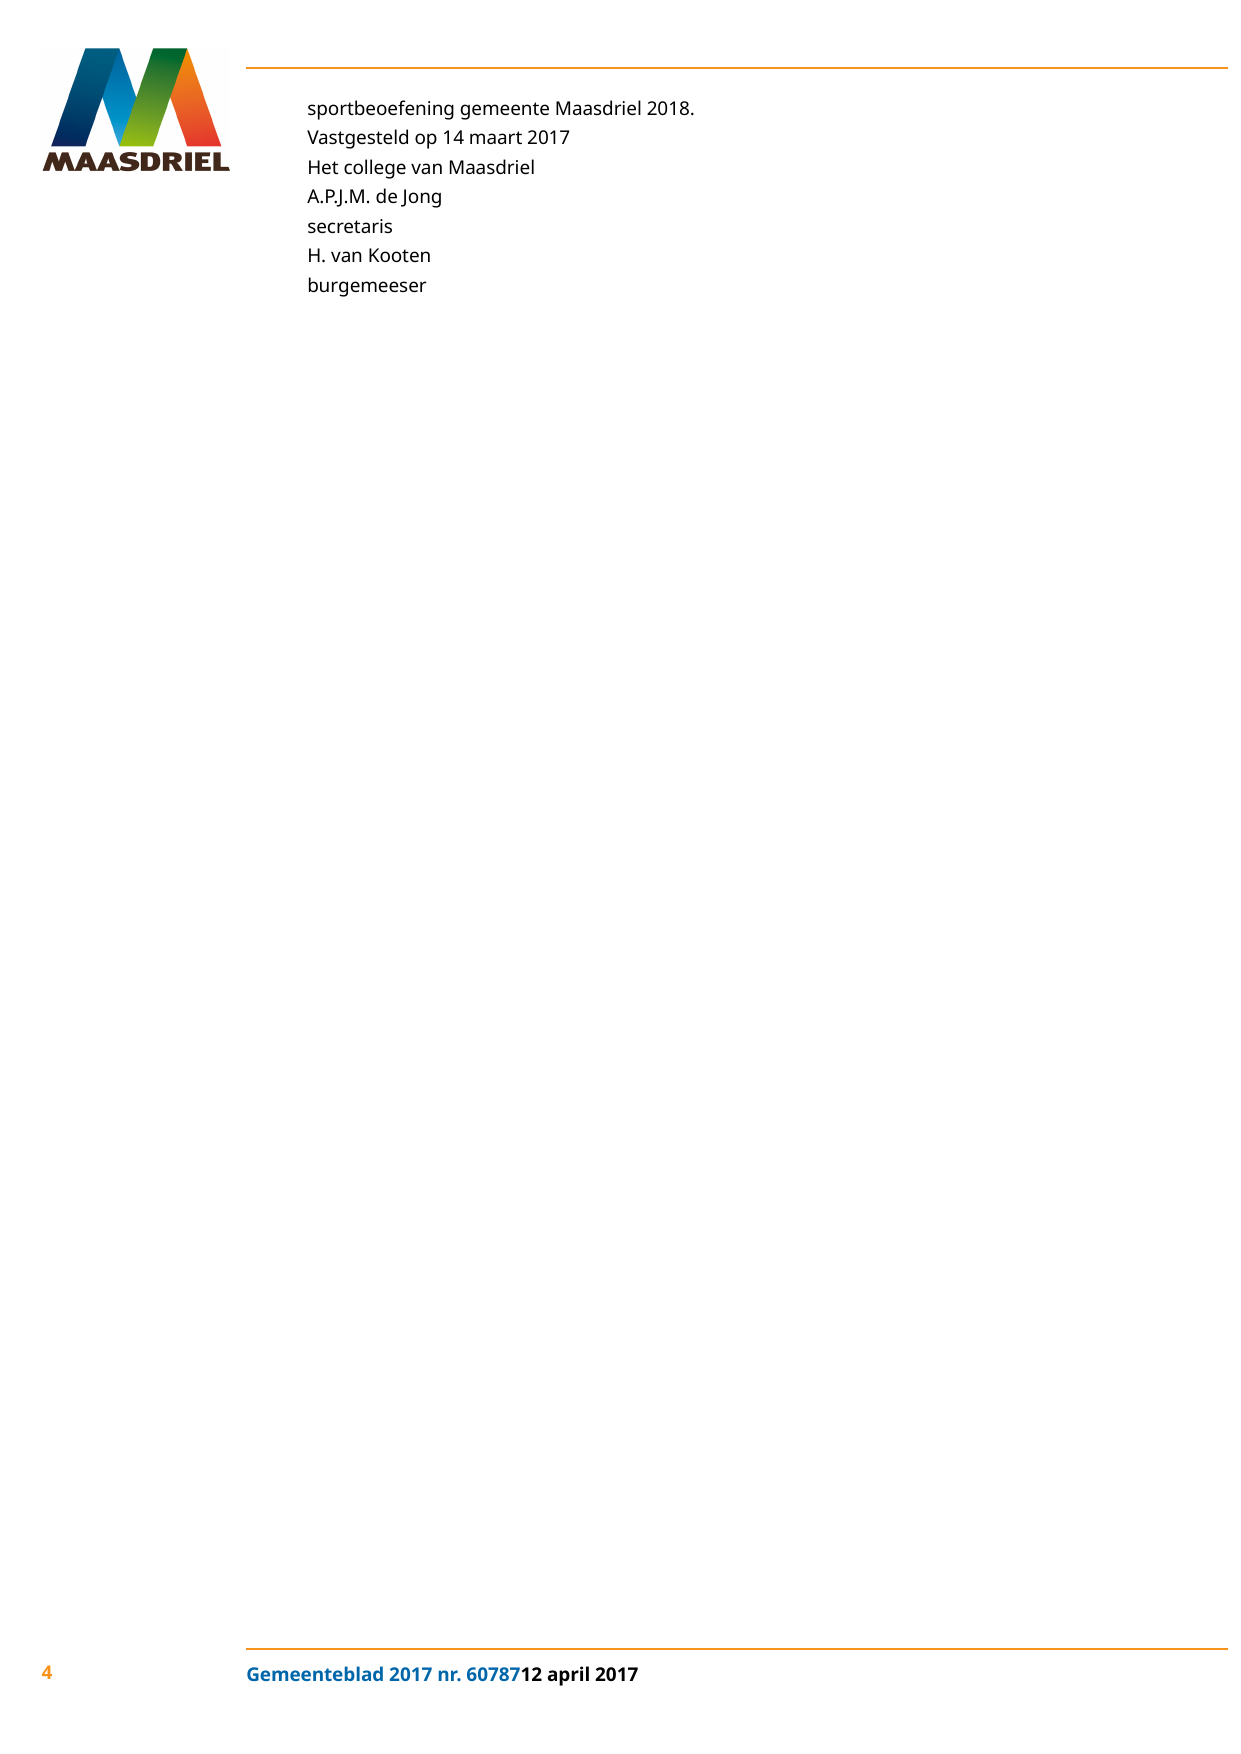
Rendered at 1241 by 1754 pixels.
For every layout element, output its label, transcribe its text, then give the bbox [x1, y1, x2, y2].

list secretaris [248, 213, 1152, 239]
list Vastgesteld op 14 maart 2017 [248, 124, 1152, 150]
list Het college van Maasdriel [248, 154, 1152, 180]
picture [41, 47, 231, 172]
list sportbeoefening gemeente Maasdriel 2018. [248, 95, 1152, 121]
list burgemeeser [248, 272, 1152, 298]
list A.P.J.M. de Jong [248, 183, 1152, 209]
list H. van Kooten [248, 243, 1152, 268]
